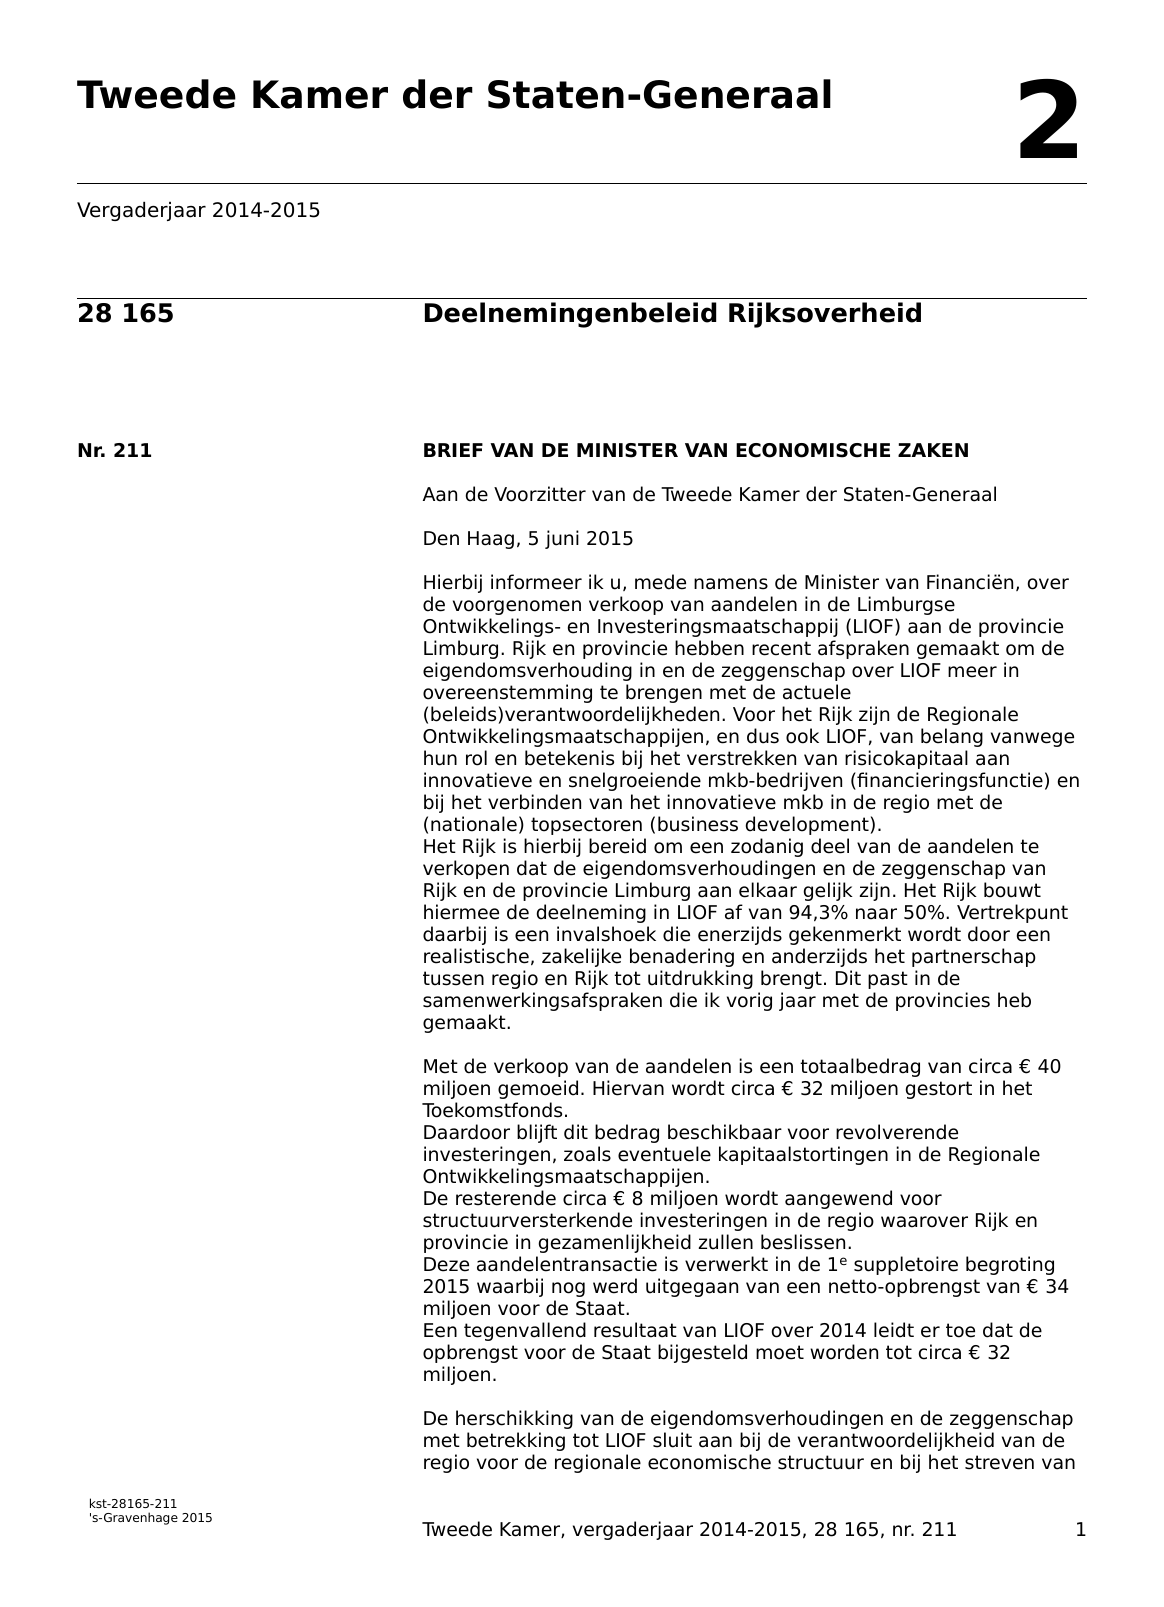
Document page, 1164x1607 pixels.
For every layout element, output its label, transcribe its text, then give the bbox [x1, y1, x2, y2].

text Aan de Voorzitter van de Tweede Kamer der Staten-Generaal [422, 484, 1087, 506]
text Met de verkoop van de aandelen is een totaalbedrag van circa € 40 miljoen gemoeid. Hiervan wordt circa € 32 miljoen gestort in het Toekomstfonds. [422, 1056, 1087, 1122]
text 's-Gravenhage 2015 [88, 1511, 323, 1525]
table_header 2 [886, 59, 1087, 183]
text kst-28165-211 [88, 1497, 323, 1511]
table_header Tweede Kamer der Staten-Generaal [77, 59, 886, 183]
table_cell Vergaderjaar 2014-2015 [77, 184, 1087, 298]
text Daardoor blijft dit bedrag beschikbaar voor revolverende investeringen, zoals eventuele kapitaalstortingen in de Regionale Ontwikkelingsmaatschappijen. [422, 1122, 1087, 1188]
text De resterende circa € 8 miljoen wordt aangewend voor structuurversterkende investeringen in de regio waarover Rijk en provincie in gezamenlijkheid zullen beslissen. [422, 1188, 1087, 1254]
text Een tegenvallend resultaat van LIOF over 2014 leidt er toe dat de opbrengst voor de Staat bijgesteld moet worden tot circa € 32 miljoen. [422, 1320, 1087, 1386]
text Het Rijk is hierbij bereid om een zodanig deel van de aandelen te verkopen dat de eigendomsverhoudingen en de zeggenschap van Rijk en de provincie Limburg aan elkaar gelijk zijn. Het Rijk bouwt hiermee de deelneming in LIOF af van 94,3% naar 50%. Vertrekpunt daarbij is een invalshoek die enerzijds gekenmerkt wordt door een realistische, zakelijke benadering en anderzijds het partnerschap tussen regio en Rijk tot uitdrukking brengt. Dit past in de samenwerkingsafspraken die ik vorig jaar met de provincies heb gemaakt. [422, 836, 1087, 1034]
text Hierbij informeer ik u, mede namens de Minister van Financiën, over de voorgenomen verkoop van aandelen in de Limburgse Ontwikkelings- en Investeringsmaatschappij (LIOF) aan de provincie Limburg. Rijk en provincie hebben recent afspraken gemaakt om de eigendomsverhouding in en de zeggenschap over LIOF meer in overeenstemming te brengen met de actuele (beleids)verantwoordelijkheden. Voor het Rijk zijn de Regionale Ontwikkelingsmaatschappijen, en dus ook LIOF, van belang vanwege hun rol en betekenis bij het verstrekken van risicokapitaal aan innovatieve en snelgroeiende mkb-bedrijven (financieringsfunctie) en bij het verbinden van het innovatieve mkb in de regio met de (nationale) topsectoren (business development). [422, 572, 1087, 836]
subtitle Nr. 211 BRIEF VAN DE MINISTER VAN ECONOMISCHE ZAKEN [77, 440, 1087, 462]
subtitle 28 165 Deelnemingenbeleid Rijksoverheid [77, 299, 1087, 329]
text De herschikking van de eigendomsverhoudingen en de zeggenschap met betrekking tot LIOF sluit aan bij de verantwoordelijkheid van de regio voor de regionale economische structuur en bij het streven van [422, 1408, 1087, 1474]
text Deze aandelentransactie is verwerkt in de 1e suppletoire begroting 2015 waarbij nog werd uitgegaan van een netto-opbrengst van € 34 miljoen voor de Staat. [422, 1254, 1087, 1320]
text Den Haag, 5 juni 2015 [422, 528, 1087, 550]
